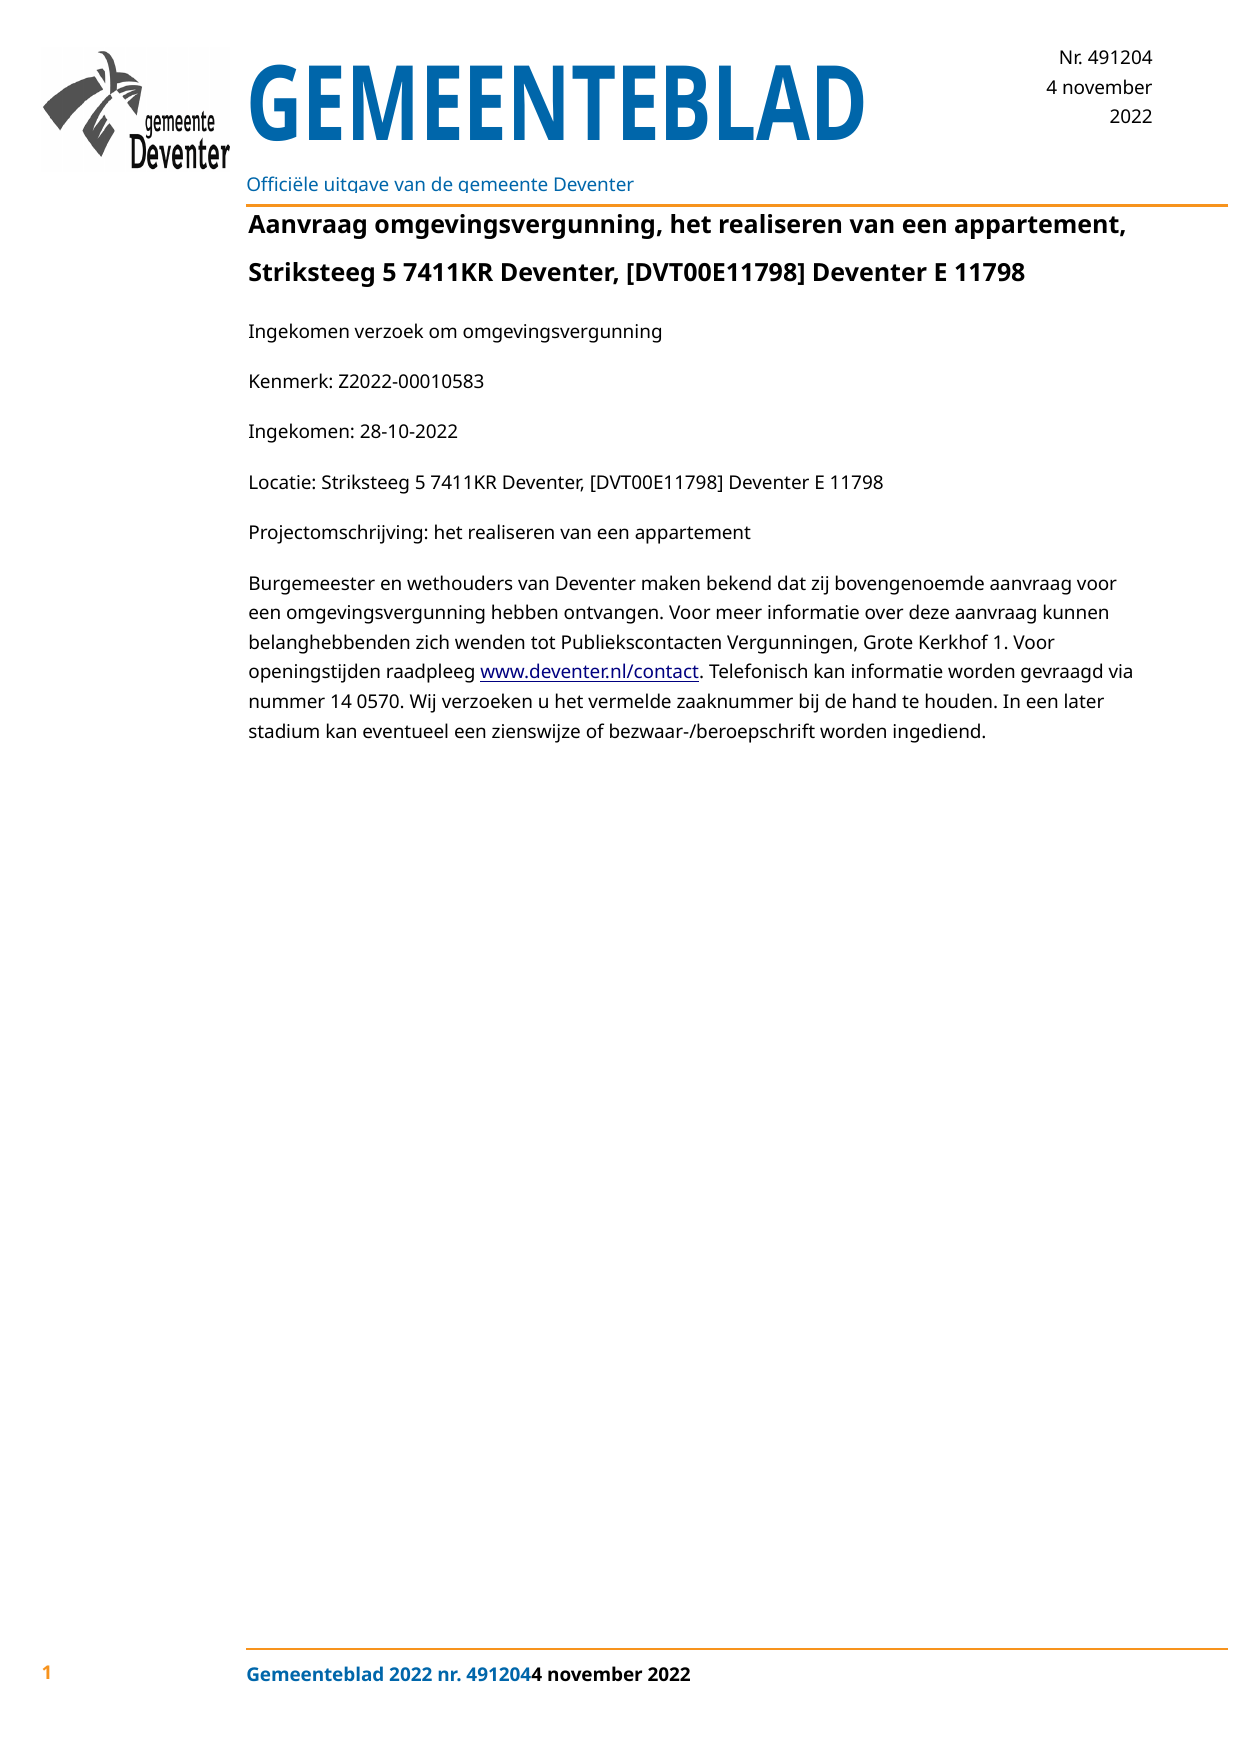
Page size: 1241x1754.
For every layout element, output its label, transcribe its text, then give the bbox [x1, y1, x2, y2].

text Ingekomen verzoek om omgevingsvergunning [248, 318, 1152, 344]
picture [41, 47, 231, 172]
text Locatie: Striksteeg 5 7411KR Deventer, [DVT00E11798] Deventer E 11798 [248, 469, 1152, 495]
text Burgemeester en wethouders van Deventer maken bekend dat zij bovengenoemde aanvraag voor een omgevingsvergunning hebben ontvangen. Voor meer informatie over deze aanvraag kunnen belanghebbenden zich wenden tot Publiekscontacten Vergunningen, Grote Kerkhof 1. Voor openingstijden raadpleeg www.deventer.nl/contact. Telefonisch kan informatie worden gevraagd via nummer 14 0570. Wij verzoeken u het vermelde zaaknummer bij de hand te houden. In een later stadium kan eventueel een zienswijze of bezwaar-/beroepschrift worden ingediend. [248, 570, 1152, 744]
text Kenmerk: Z2022-00010583 [248, 368, 1152, 394]
text Projectomschrijving: het realiseren van een appartement [248, 519, 1152, 545]
text Aanvraag omgevingsvergunning, het realiseren van een appartement, Striksteeg 5 7411KR Deventer, [DVT00E11798] Deventer E 11798 [248, 207, 1152, 288]
text Ingekomen: 28-10-2022 [248, 419, 1152, 444]
